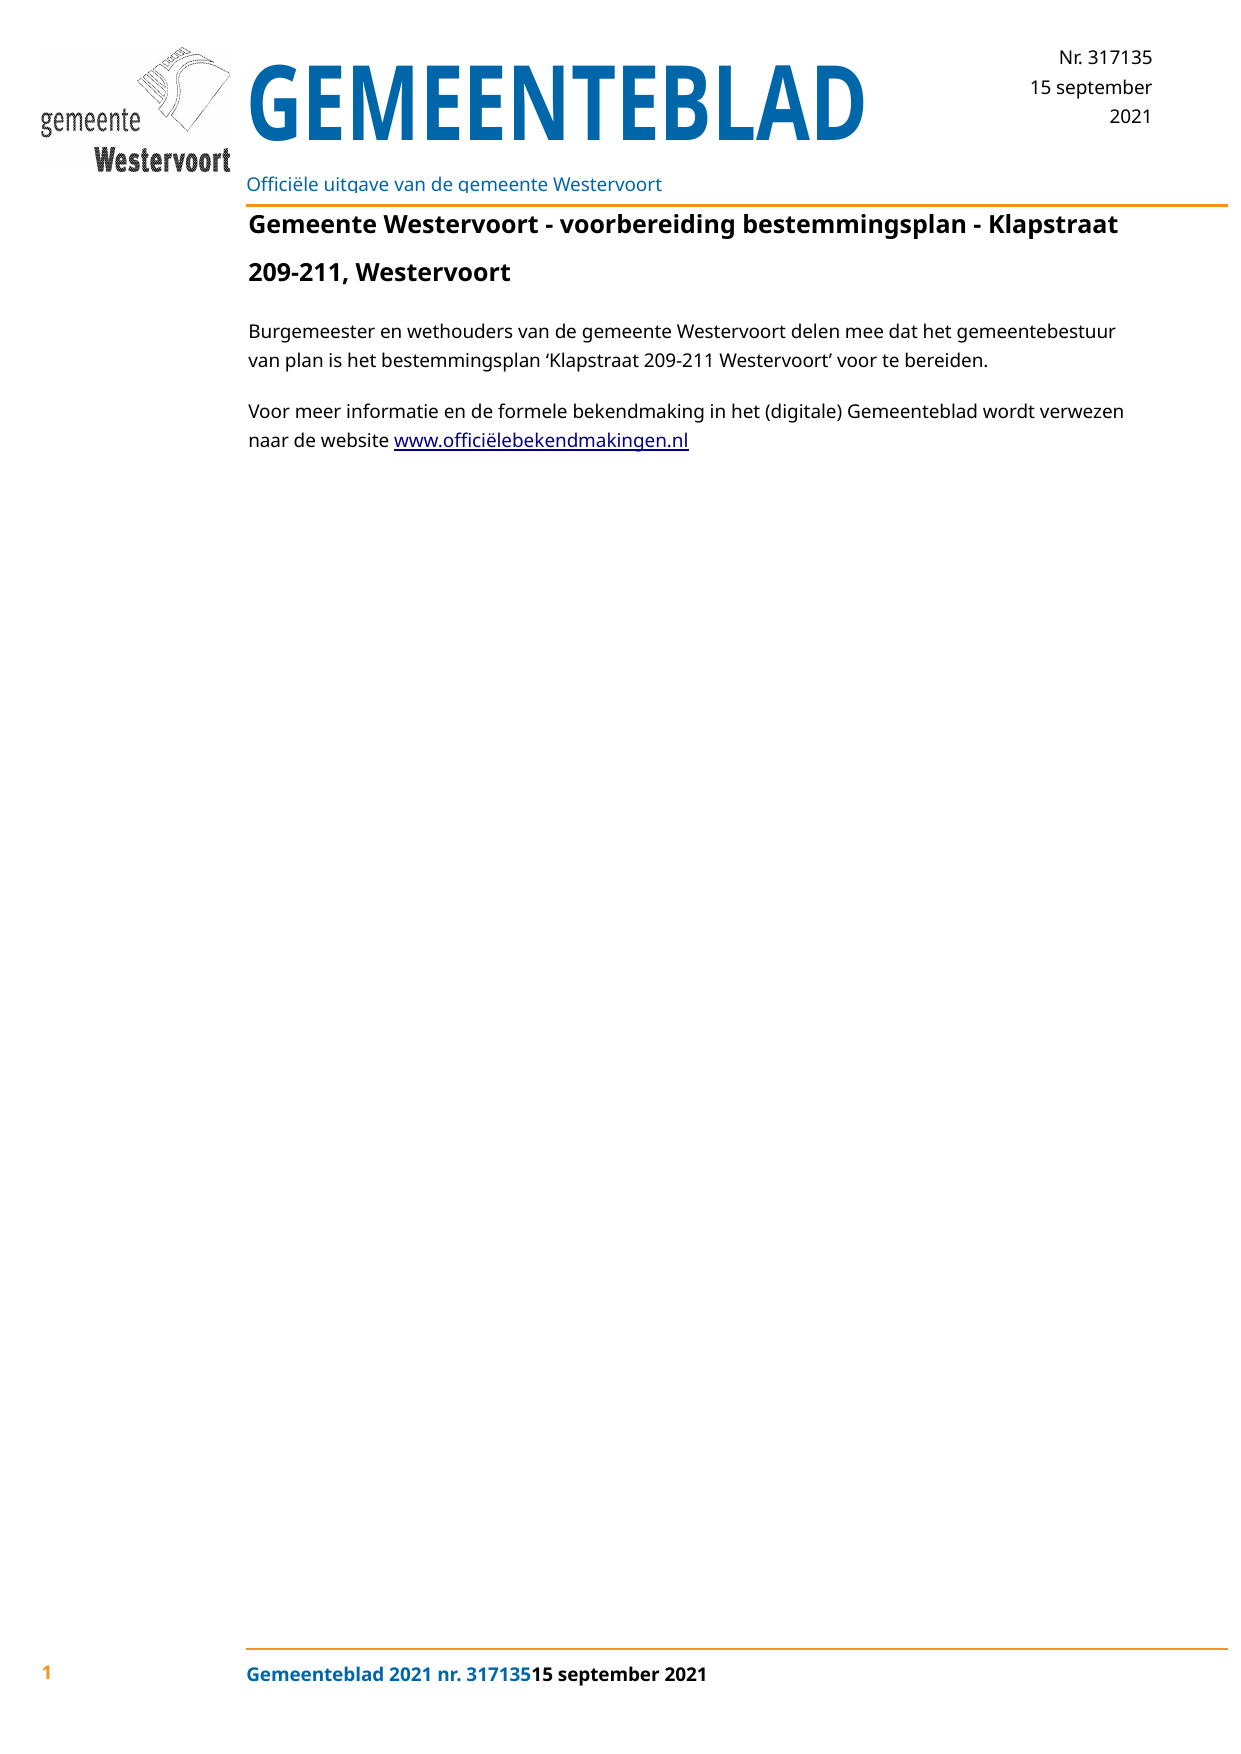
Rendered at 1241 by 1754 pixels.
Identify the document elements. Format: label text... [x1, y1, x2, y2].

text Voor meer informatie en de formele bekendmaking in het (digitale) Gemeenteblad wordt verwezen naar de website www.officiëlebekendmakingen.nl [248, 398, 1152, 453]
picture [41, 47, 231, 172]
text Burgemeester en wethouders van de gemeente Westervoort delen mee dat het gemeentebestuur van plan is het bestemmingsplan ‘Klapstraat 209-211 Westervoort’ voor te bereiden. [248, 318, 1152, 373]
text Gemeente Westervoort - voorbereiding bestemmingsplan - Klapstraat 209-211, Westervoort [248, 207, 1152, 288]
